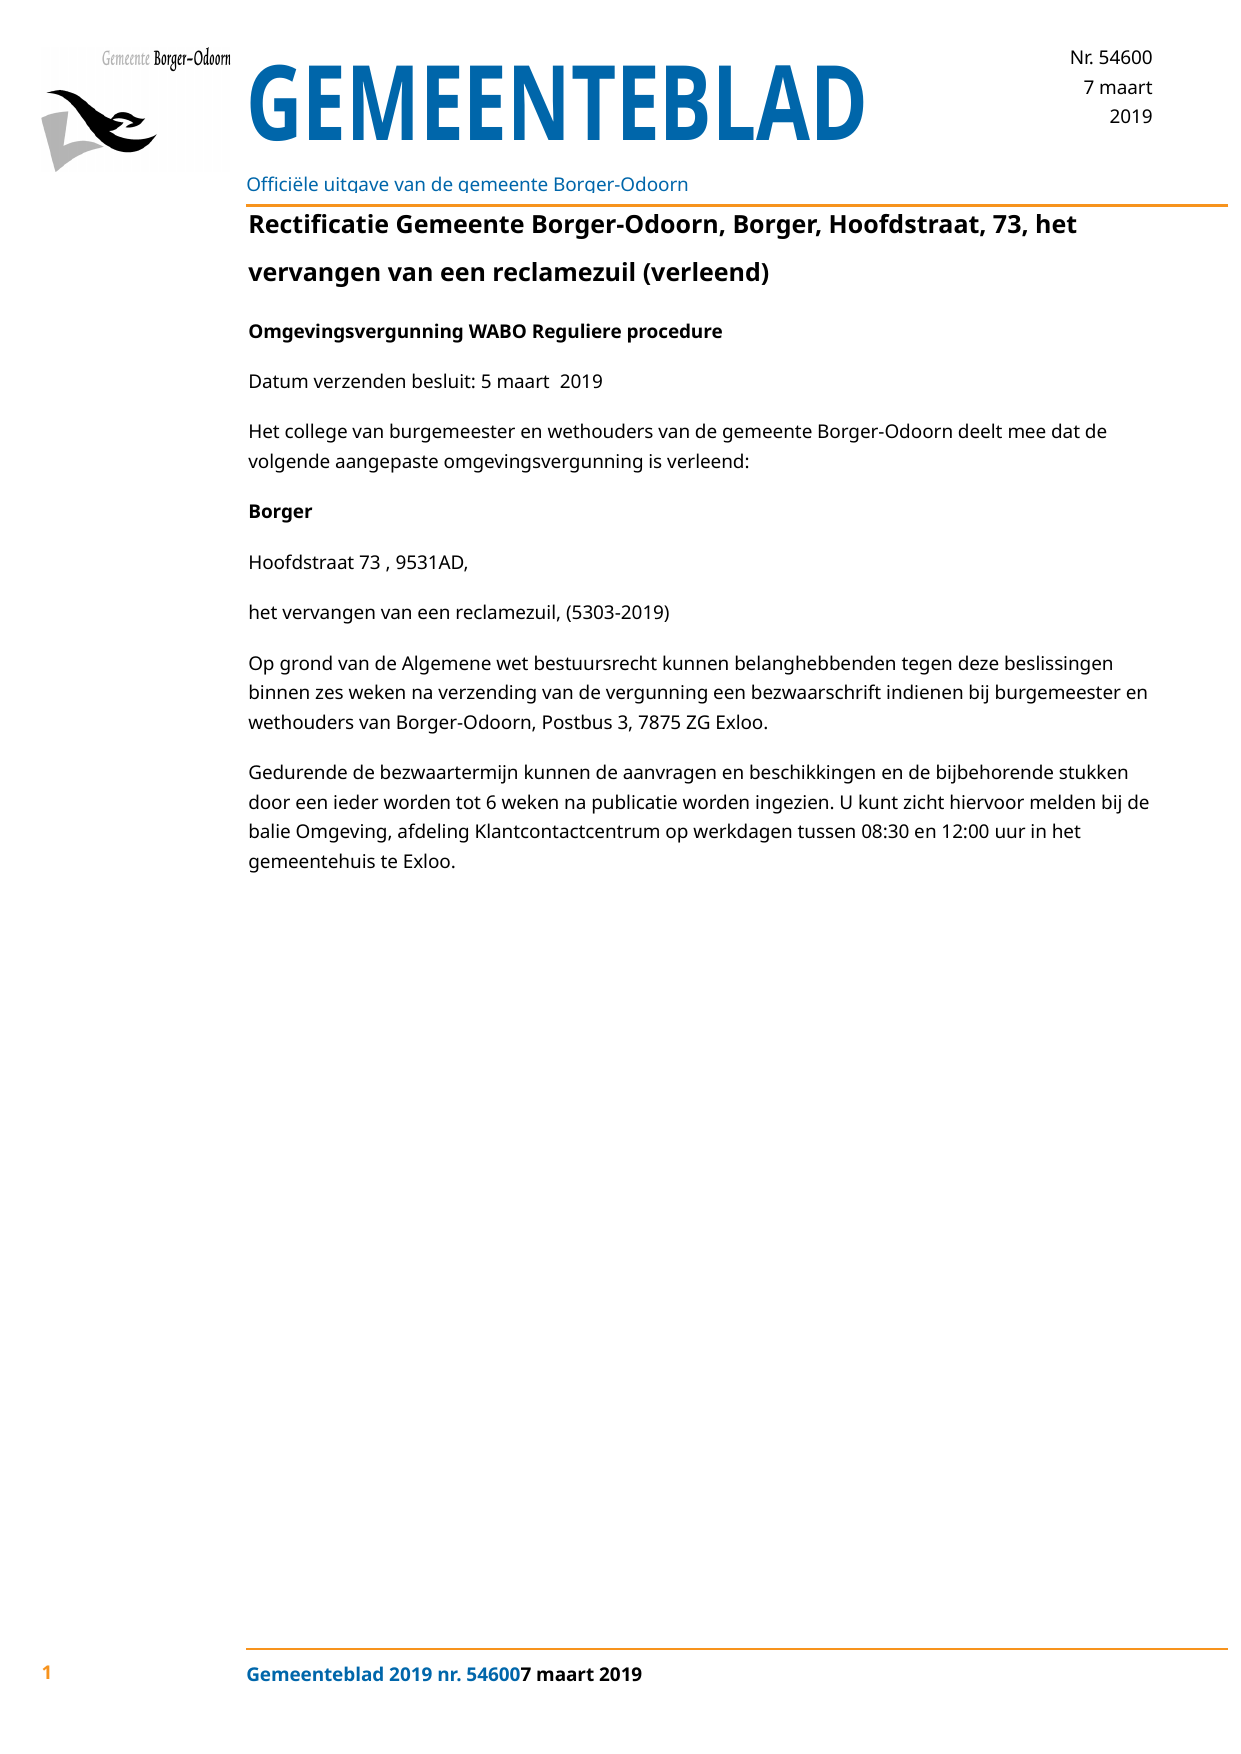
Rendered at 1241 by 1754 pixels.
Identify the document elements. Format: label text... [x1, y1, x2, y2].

text Borger [248, 499, 1152, 524]
picture [41, 47, 231, 172]
text Hoofdstraat 73 , 9531AD, [248, 549, 1152, 575]
text Op grond van de Algemene wet bestuursrecht kunnen belanghebbenden tegen deze beslissingen binnen zes weken na verzending van de vergunning een bezwaarschrift indienen bij burgemeester en wethouders van Borger-Odoorn, Postbus 3, 7875 ZG Exloo. [248, 650, 1152, 735]
text het vervangen van een reclamezuil, (5303-2019) [248, 599, 1152, 625]
text Rectificatie Gemeente Borger-Odoorn, Borger, Hoofdstraat, 73, het vervangen van een reclamezuil (verleend) [248, 207, 1152, 288]
text Gedurende de bezwaartermijn kunnen de aanvragen en beschikkingen en de bijbehorende stukken door een ieder worden tot 6 weken na publicatie worden ingezien. U kunt zicht hiervoor melden bij de balie Omgeving, afdeling Klantcontactcentrum op werkdagen tussen 08:30 en 12:00 uur in het gemeentehuis te Exloo. [248, 759, 1152, 874]
text Het college van burgemeester en wethouders van de gemeente Borger-Odoorn deelt mee dat de volgende aangepaste omgevingsvergunning is verleend: [248, 419, 1152, 474]
text Omgevingsvergunning WABO Reguliere procedure [248, 318, 1152, 344]
text Datum verzenden besluit: 5 maart 2019 [248, 368, 1152, 394]
